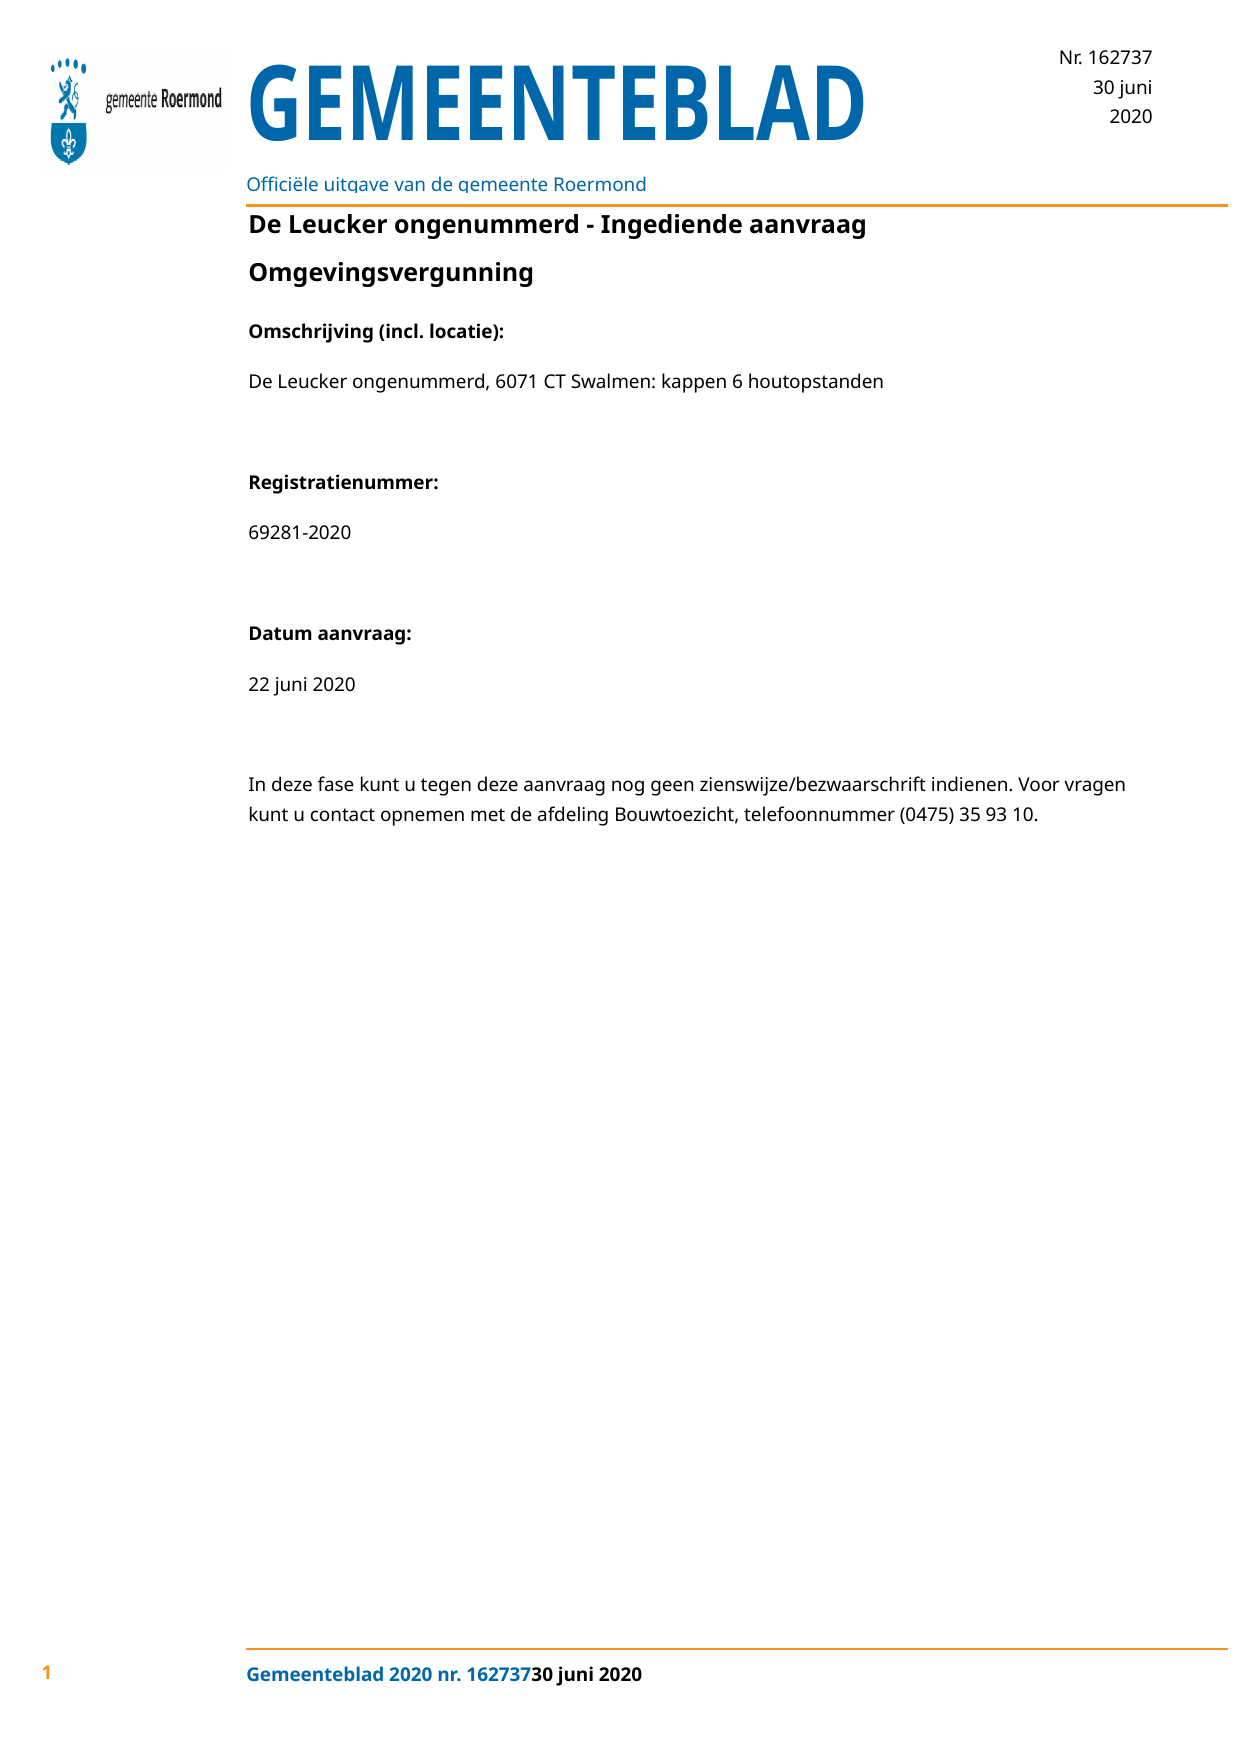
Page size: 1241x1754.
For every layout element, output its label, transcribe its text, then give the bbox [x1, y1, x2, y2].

text Registratienummer: [248, 469, 1152, 495]
text De Leucker ongenummerd, 6071 CT Swalmen: kappen 6 houtopstanden [248, 368, 1152, 394]
text 69281-2020 [248, 519, 1152, 545]
text Datum aanvraag: [248, 620, 1152, 646]
text De Leucker ongenummerd - Ingediende aanvraag Omgevingsvergunning [248, 207, 1152, 288]
text 22 juni 2020 [248, 671, 1152, 697]
text In deze fase kunt u tegen deze aanvraag nog geen zienswijze/bezwaarschrift indienen. Voor vragen kunt u contact opnemen met de afdeling Bouwtoezicht, telefoonnummer (0475) 35 93 10. [248, 772, 1152, 827]
picture [41, 47, 231, 172]
text Omschrijving (incl. locatie): [248, 318, 1152, 344]
